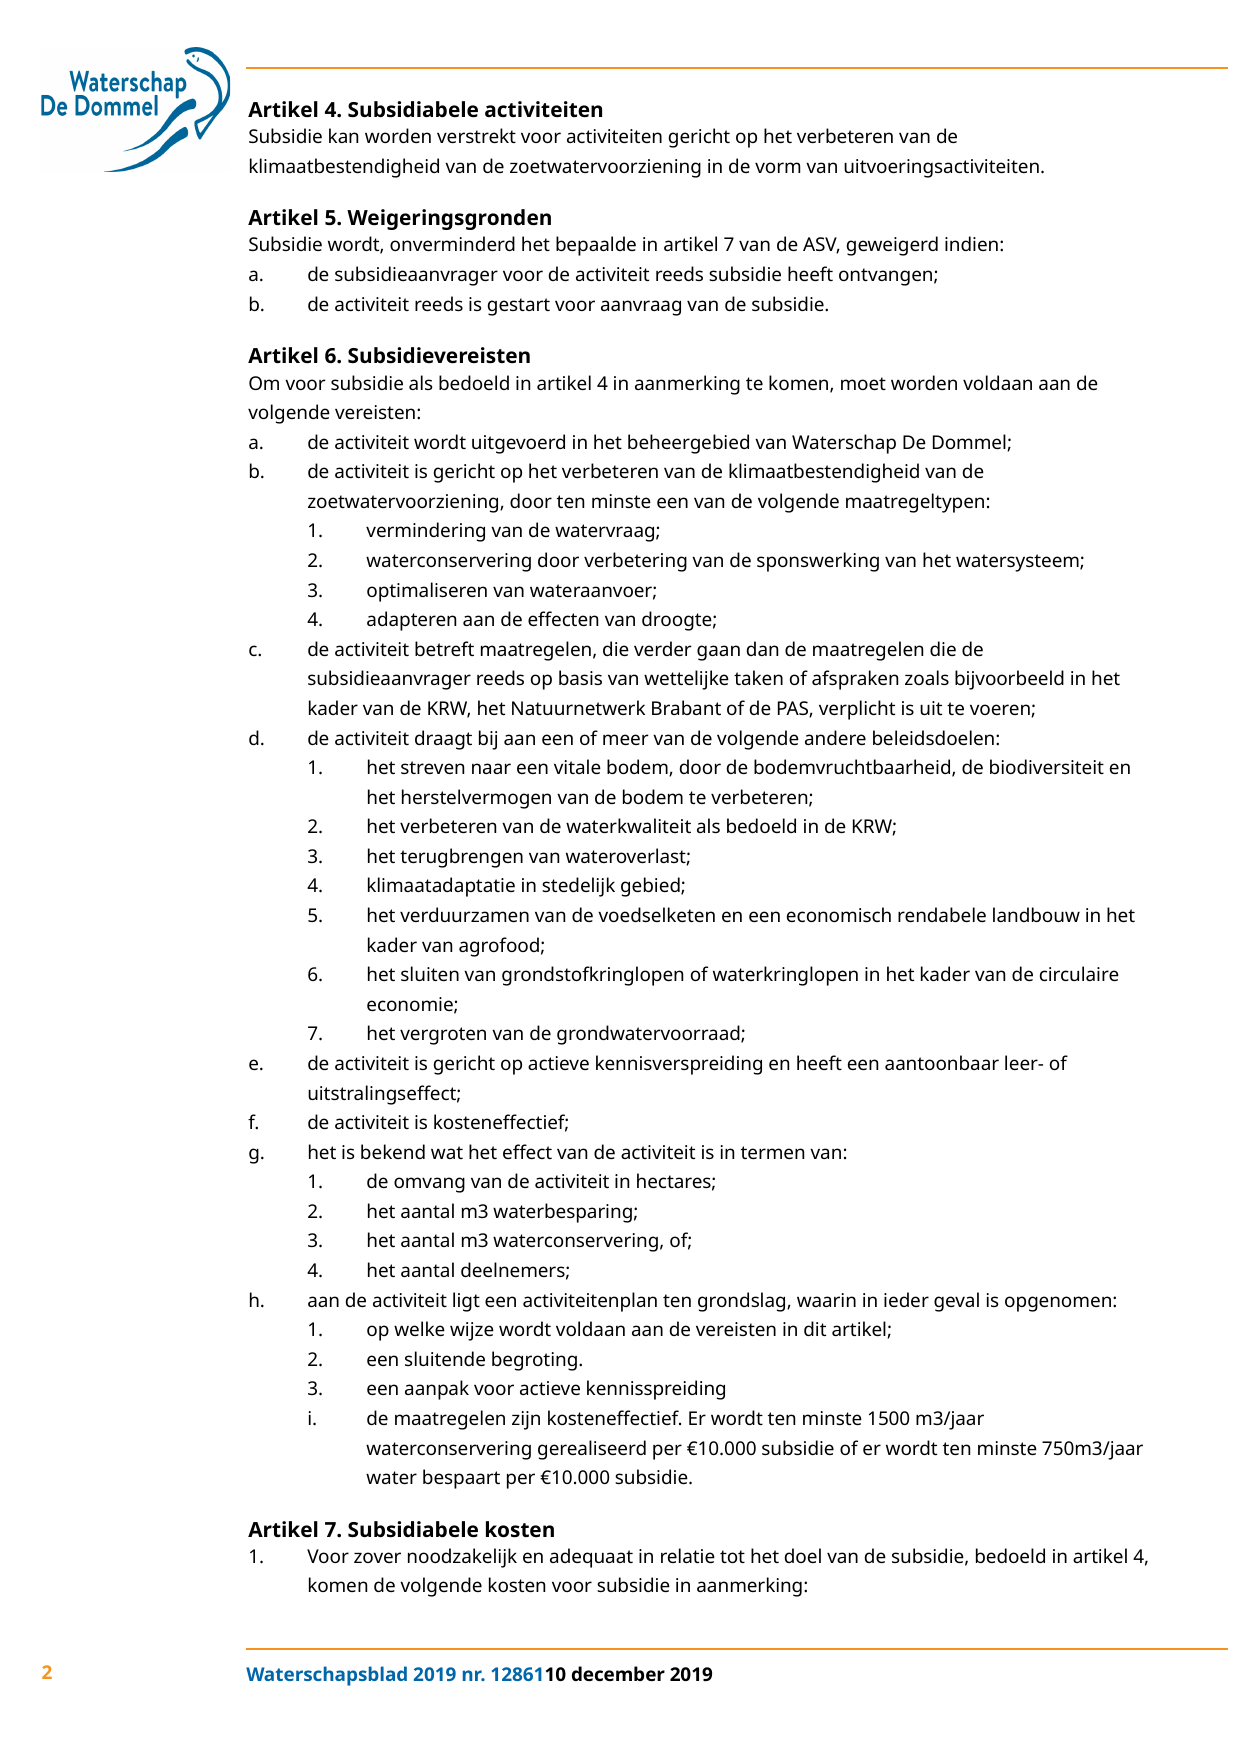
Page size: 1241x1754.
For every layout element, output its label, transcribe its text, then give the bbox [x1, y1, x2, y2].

list optimaliseren van wateraanvoer; [307, 577, 1152, 602]
text Subsidie wordt, onverminderd het bepaalde in artikel 7 van de ASV, geweigerd indien: [248, 232, 1152, 257]
list klimaatadaptatie in stedelijk gebied; [307, 873, 1152, 898]
list Voor zover noodzakelijk en adequaat in relatie tot het doel van de subsidie, bedoeld in artikel 4, komen de volgende kosten voor subsidie in aanmerking: [248, 1543, 1152, 1598]
picture [204, 47, 231, 76]
list adapteren aan de effecten van droogte; [307, 606, 1152, 632]
list het aantal deelnemers; [307, 1257, 1152, 1283]
list het aantal m3 waterconservering, of; [307, 1228, 1152, 1253]
text Artikel 6. Subsidievereisten [248, 341, 1152, 370]
text Artikel 5. Weigeringsgronden [248, 203, 1152, 232]
list de subsidieaanvrager voor de activiteit reeds subsidie heeft ontvangen; [248, 261, 1152, 287]
list de activiteit betreft maatregelen, die verder gaan dan de maatregelen die de subsidieaanvrager reeds op basis van wettelijke taken of afspraken zoals bijvoorbeeld in het kader van de KRW, het Natuurnetwerk Brabant of de PAS, verplicht is uit te voeren; [248, 636, 1152, 721]
picture [198, 118, 210, 131]
list de activiteit is gericht op actieve kennisverspreiding en heeft een aantoonbaar leer- of uitstralingseffect; [248, 1050, 1152, 1105]
list de activiteit wordt uitgevoerd in het beheergebied van Waterschap De Dommel; [248, 429, 1152, 454]
list de activiteit is kosteneffectief; [248, 1109, 1152, 1135]
list het aantal m3 waterbesparing; [307, 1198, 1152, 1224]
list het sluiten van grondstofkringlopen of waterkringlopen in het kader van de circulaire economie; [307, 961, 1152, 1017]
list waterconservering door verbetering van de sponswerking van het watersysteem; [307, 547, 1152, 573]
text Artikel 7. Subsidiabele kosten [248, 1515, 1152, 1543]
list de maatregelen zijn kosteneffectief. Er wordt ten minste 1500 m3/jaar waterconservering gerealiseerd per €10.000 subsidie of er wordt ten minste 750m3/jaar water bespaart per €10.000 subsidie. [307, 1405, 1152, 1490]
list de omvang van de activiteit in hectares; [307, 1168, 1152, 1194]
list de activiteit reeds is gestart voor aanvraag van de subsidie. [248, 291, 1152, 317]
list het terugbrengen van wateroverlast; [307, 843, 1152, 869]
list een sluitende begroting. [307, 1346, 1152, 1372]
picture [45, 99, 51, 111]
list op welke wijze wordt voldaan aan de vereisten in dit artikel; [307, 1316, 1152, 1342]
text Artikel 4. Subsidiabele activiteiten [248, 95, 1152, 123]
list de activiteit is gericht op het verbeteren van de klimaatbestendigheid van de zoetwatervoorziening, door ten minste een van de volgende maatregeltypen: [248, 458, 1152, 514]
list het streven naar een vitale bodem, door de bodemvruchtbaarheid, de biodiversiteit en het herstelvermogen van de bodem te verbeteren; [307, 754, 1152, 809]
list het verduurzamen van de voedselketen en een economisch rendabele landbouw in het kader van agrofood; [307, 902, 1152, 957]
picture [41, 47, 231, 172]
list vermindering van de watervraag; [307, 518, 1152, 543]
list een aanpak voor actieve kennisspreiding [307, 1376, 1152, 1401]
list het is bekend wat het effect van de activiteit is in termen van: [248, 1139, 1152, 1164]
list het verbeteren van de waterkwaliteit als bedoeld in de KRW; [307, 813, 1152, 839]
text Om voor subsidie als bedoeld in artikel 4 in aanmerking te komen, moet worden voldaan aan de volgende vereisten: [248, 370, 1152, 425]
list het vergroten van de grondwatervoorraad; [307, 1021, 1152, 1046]
list aan de activiteit ligt een activiteitenplan ten grondslag, waarin in ieder geval is opgenomen: [248, 1287, 1152, 1312]
text Subsidie kan worden verstrekt voor activiteiten gericht op het verbeteren van de klimaatbestendigheid van de zoetwatervoorziening in de vorm van uitvoeringsactiviteiten. [248, 123, 1152, 178]
list de activiteit draagt bij aan een of meer van de volgende andere beleidsdoelen: [248, 725, 1152, 750]
